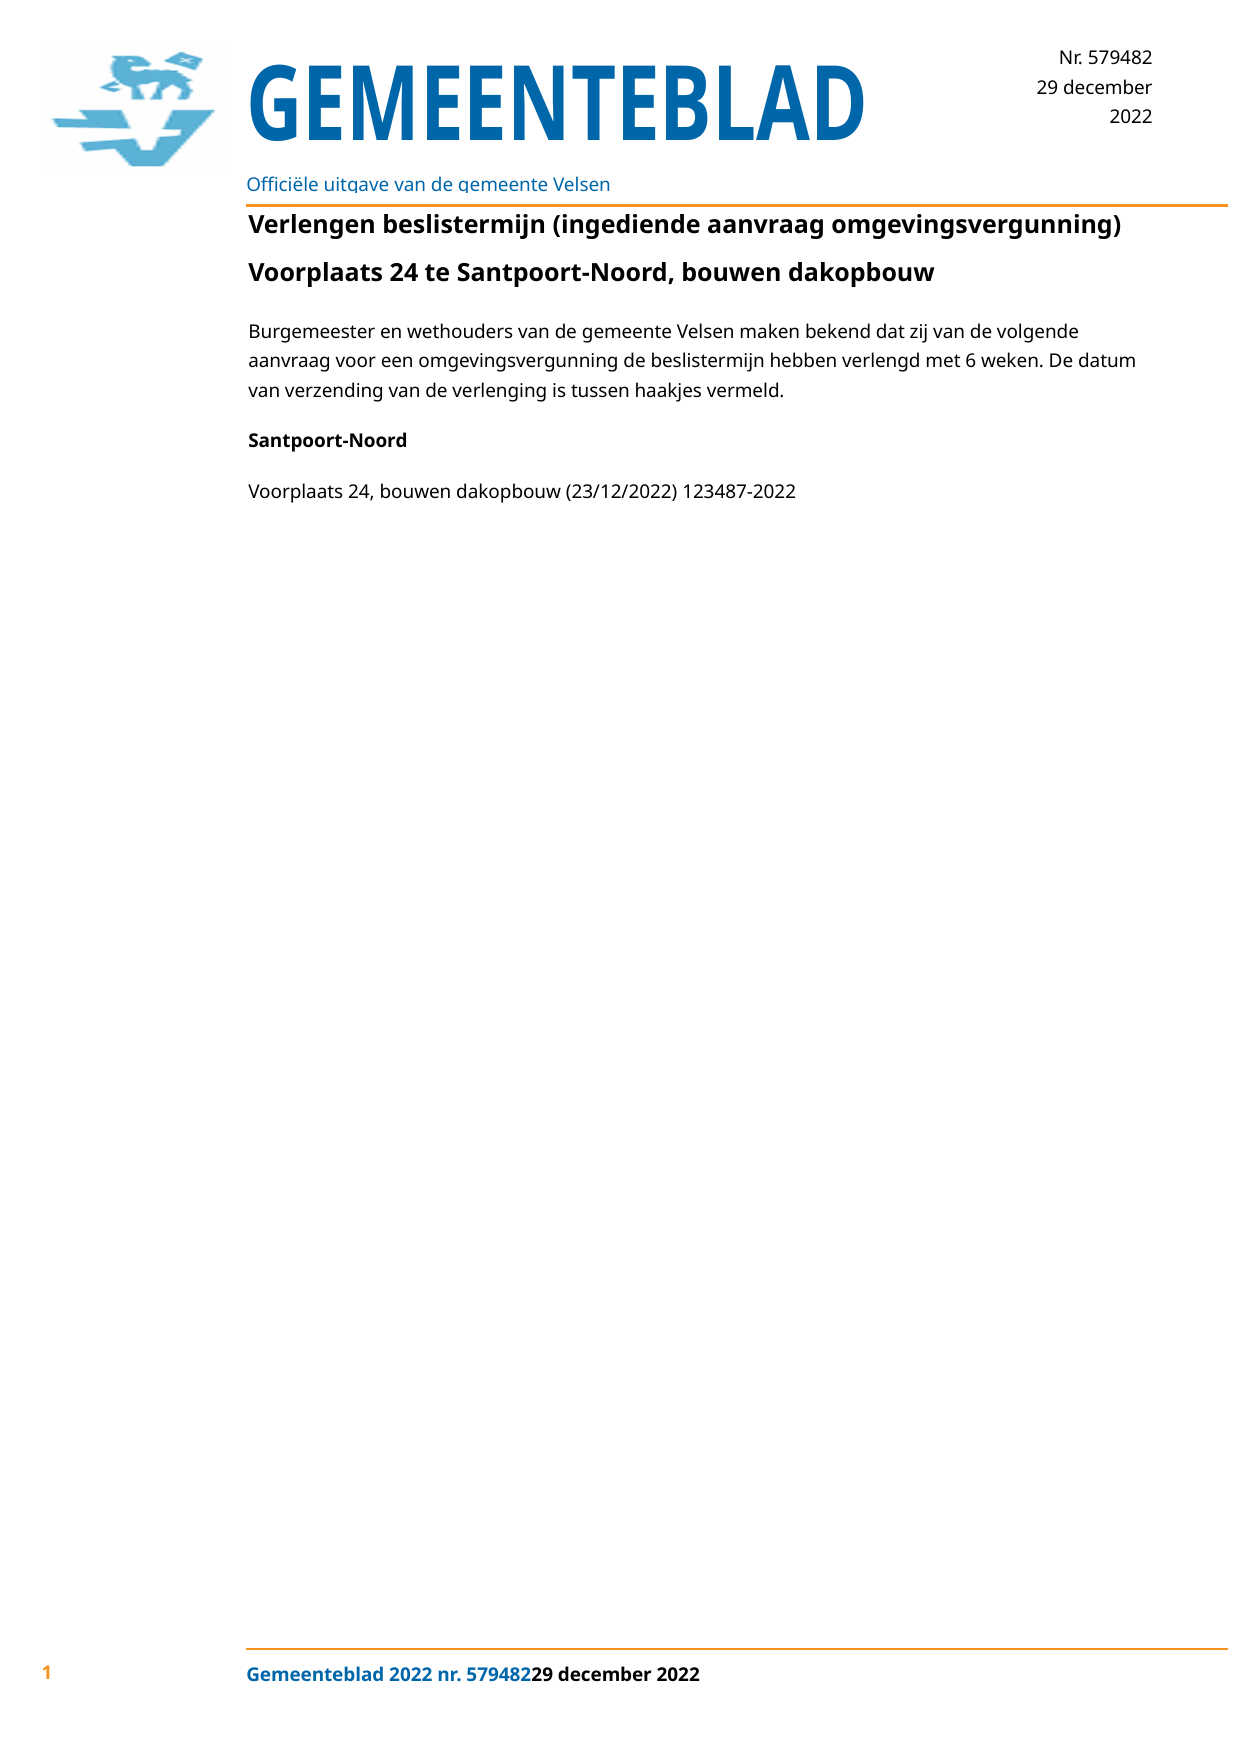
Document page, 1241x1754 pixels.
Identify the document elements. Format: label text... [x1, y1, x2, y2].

text Burgemeester en wethouders van de gemeente Velsen maken bekend dat zij van de volgende aanvraag voor een omgevingsvergunning de beslistermijn hebben verlengd met 6 weken. De datum van verzending van de verlenging is tussen haakjes vermeld. [248, 318, 1152, 403]
picture [41, 47, 231, 172]
text Santpoort-Noord [248, 427, 1152, 453]
text Verlengen beslistermijn (ingediende aanvraag omgevingsvergunning) Voorplaats 24 te Santpoort-Noord, bouwen dakopbouw [248, 207, 1152, 288]
text Voorplaats 24, bouwen dakopbouw (23/12/2022) 123487-2022 [248, 478, 1152, 504]
